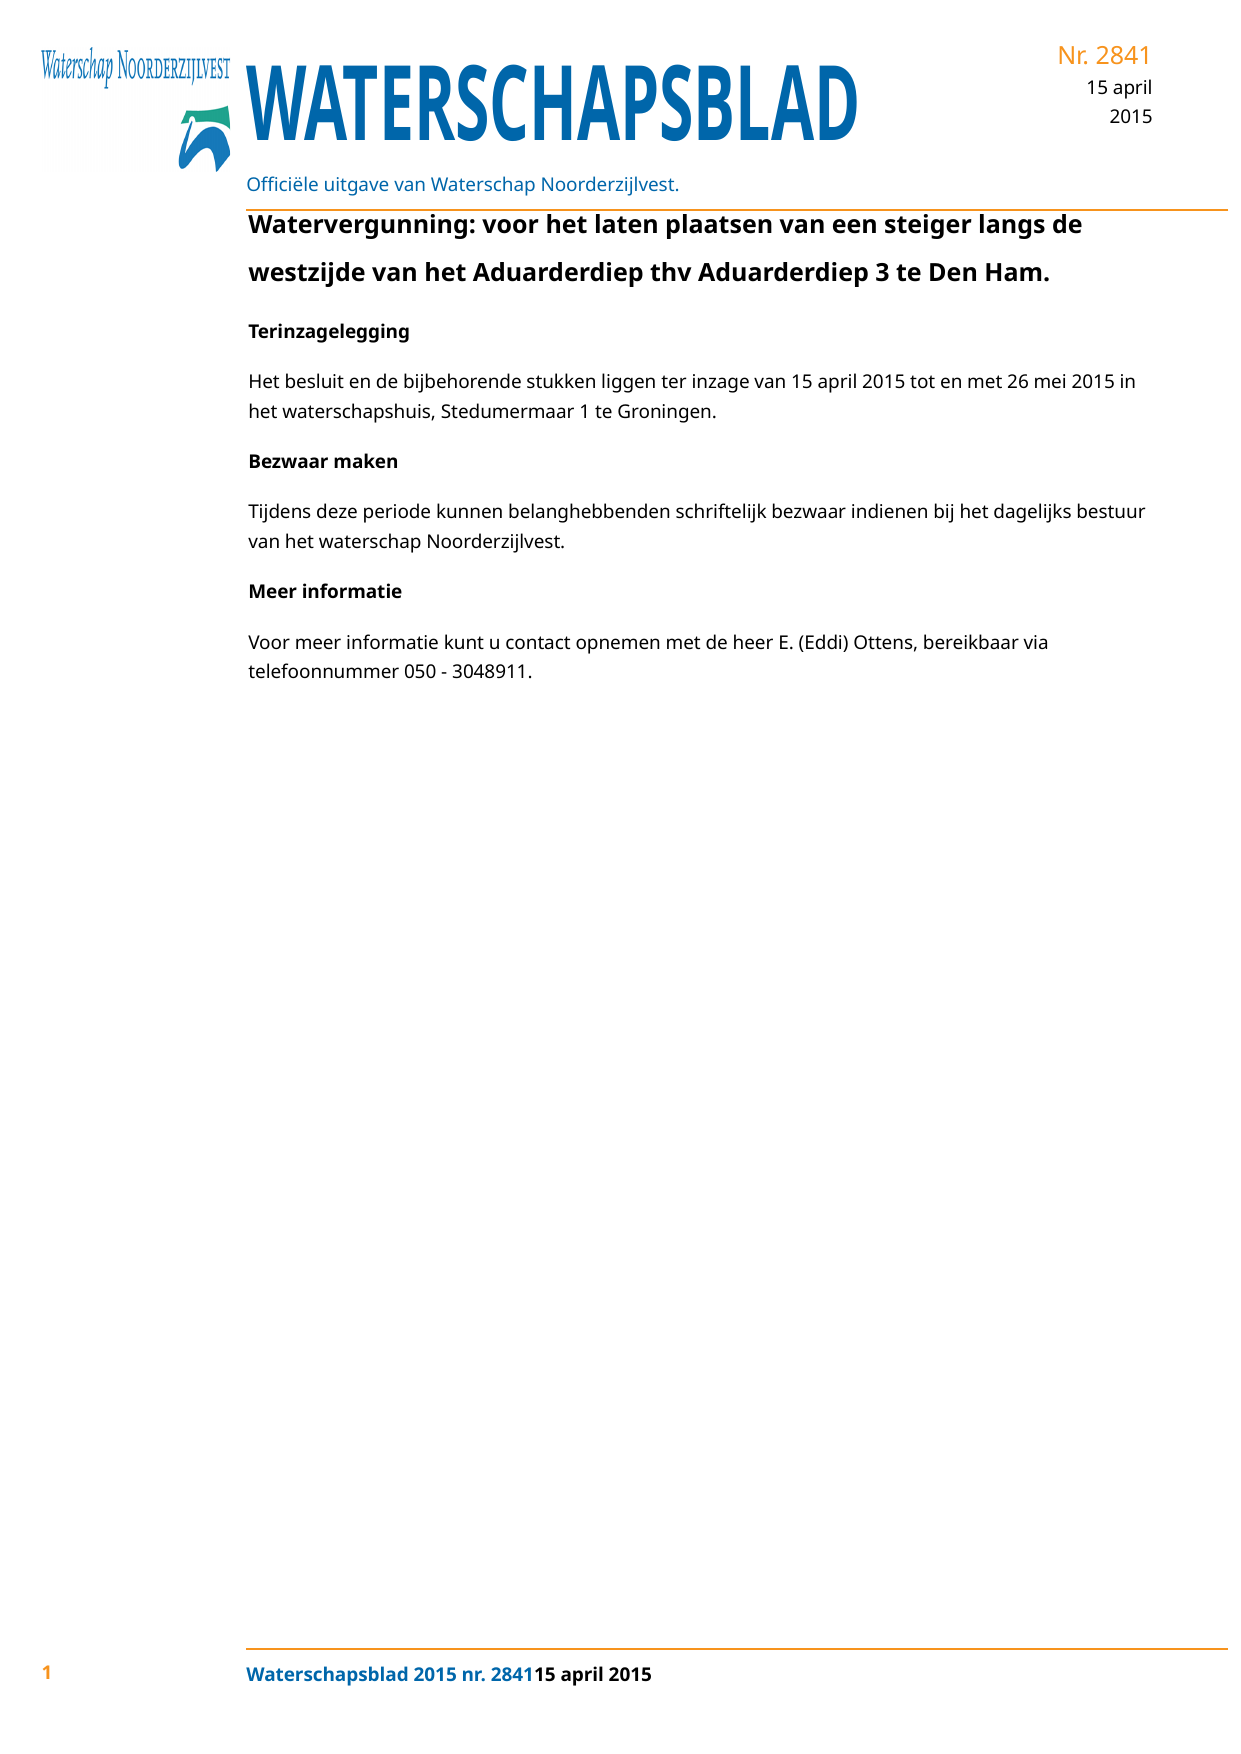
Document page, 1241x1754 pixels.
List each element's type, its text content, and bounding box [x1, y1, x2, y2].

text Het besluit en de bijbehorende stukken liggen ter inzage van 15 april 2015 tot en met 26 mei 2015 in het waterschapshuis, Stedumermaar 1 te Groningen. [248, 368, 1152, 424]
text Watervergunning: voor het laten plaatsen van een steiger langs de westzijde van het Aduarderdiep thv Aduarderdiep 3 te Den Ham. [248, 211, 1152, 288]
text Meer informatie [248, 579, 1152, 604]
text Terinzagelegging [248, 318, 1152, 344]
text Voor meer informatie kunt u contact opnemen met de heer E. (Eddi) Ottens, bereikbaar via telefoonnummer 050 - 3048911. [248, 629, 1152, 684]
text Bezwaar maken [248, 448, 1152, 474]
text Tijdens deze periode kunnen belanghebbenden schriftelijk bezwaar indienen bij het dagelijks bestuur van het waterschap Noorderzijlvest. [248, 499, 1152, 554]
picture [41, 47, 231, 172]
